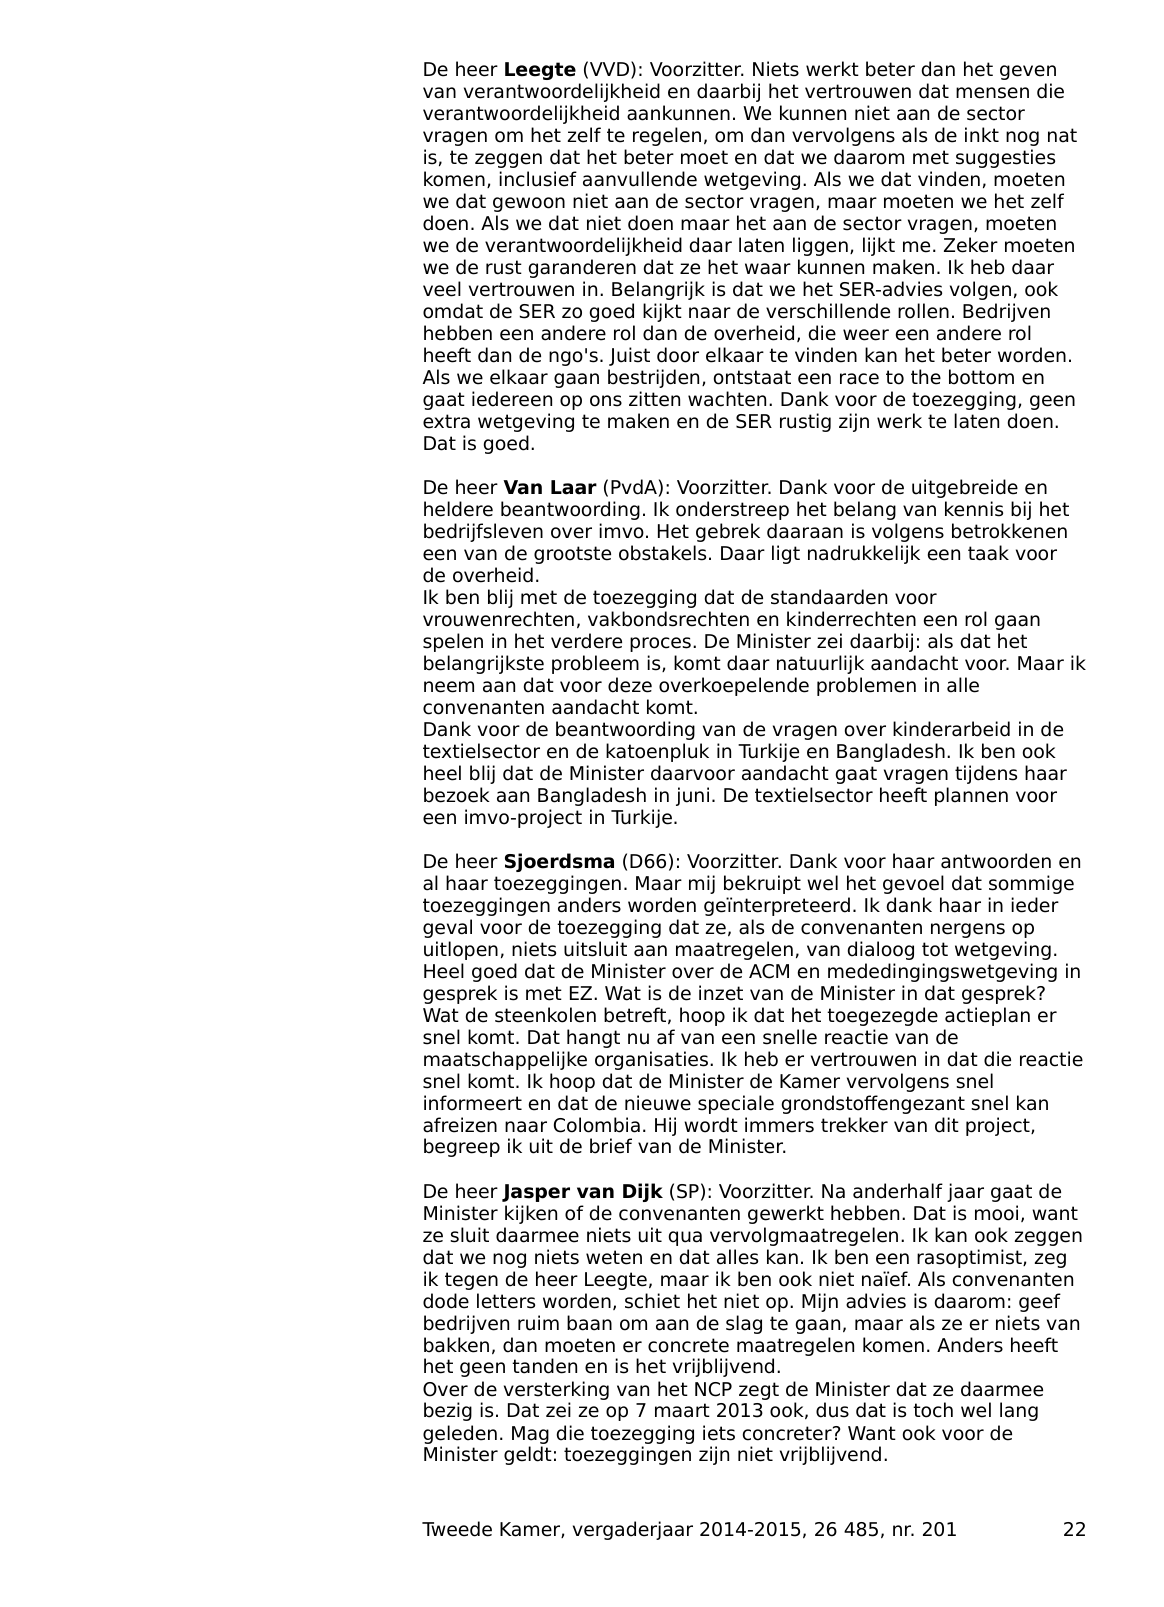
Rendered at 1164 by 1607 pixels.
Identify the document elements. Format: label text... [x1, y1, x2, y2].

text Over de versterking van het NCP zegt de Minister dat ze daarmee bezig is. Dat zei ze op 7 maart 2013 ook, dus dat is toch wel lang geleden. Mag die toezegging iets concreter? Want ook voor de Minister geldt: toezeggingen zijn niet vrijblijvend. [422, 1378, 1087, 1466]
text De heer Sjoerdsma (D66): Voorzitter. Dank voor haar antwoorden en al haar toezeggingen. Maar mij bekruipt wel het gevoel dat sommige toezeggingen anders worden geïnterpreteerd. Ik dank haar in ieder geval voor de toezegging dat ze, als de convenanten nergens op uitlopen, niets uitsluit aan maatregelen, van dialoog tot wetgeving. Heel goed dat de Minister over de ACM en mededingingswetgeving in gesprek is met EZ. Wat is de inzet van de Minister in dat gesprek? Wat de steenkolen betreft, hoop ik dat het toegezegde actieplan er snel komt. Dat hangt nu af van een snelle reactie van de maatschappelijke organisaties. Ik heb er vertrouwen in dat die reactie snel komt. Ik hoop dat de Minister de Kamer vervolgens snel informeert en dat de nieuwe speciale grondstoffengezant snel kan afreizen naar Colombia. Hij wordt immers trekker van dit project, begreep ik uit de brief van de Minister. [422, 851, 1087, 1158]
text Ik ben blij met de toezegging dat de standaarden voor vrouwenrechten, vakbondsrechten en kinderrechten een rol gaan spelen in het verdere proces. De Minister zei daarbij: als dat het belangrijkste probleem is, komt daar natuurlijk aandacht voor. Maar ik neem aan dat voor deze overkoepelende problemen in alle convenanten aandacht komt. [422, 587, 1087, 719]
text Dank voor de beantwoording van de vragen over kinderarbeid in de textielsector en de katoenpluk in Turkije en Bangladesh. Ik ben ook heel blij dat de Minister daarvoor aandacht gaat vragen tijdens haar bezoek aan Bangladesh in juni. De textielsector heeft plannen voor een imvo-project in Turkije. [422, 719, 1087, 828]
text De heer Leegte (VVD): Voorzitter. Niets werkt beter dan het geven van verantwoordelijkheid en daarbij het vertrouwen dat mensen die verantwoordelijkheid aankunnen. We kunnen niet aan de sector vragen om het zelf te regelen, om dan vervolgens als de inkt nog nat is, te zeggen dat het beter moet en dat we daarom met suggesties komen, inclusief aanvullende wetgeving. Als we dat vinden, moeten we dat gewoon niet aan de sector vragen, maar moeten we het zelf doen. Als we dat niet doen maar het aan de sector vragen, moeten we de verantwoordelijkheid daar laten liggen, lijkt me. Zeker moeten we de rust garanderen dat ze het waar kunnen maken. Ik heb daar veel vertrouwen in. Belangrijk is dat we het SER-advies volgen, ook omdat de SER zo goed kijkt naar de verschillende rollen. Bedrijven hebben een andere rol dan de overheid, die weer een andere rol heeft dan de ngo's. Juist door elkaar te vinden kan het beter worden. Als we elkaar gaan bestrijden, ontstaat een race to the bottom en gaat iedereen op ons zitten wachten. Dank voor de toezegging, geen extra wetgeving te maken en de SER rustig zijn werk te laten doen. Dat is goed. [422, 59, 1087, 455]
text De heer Jasper van Dijk (SP): Voorzitter. Na anderhalf jaar gaat de Minister kijken of de convenanten gewerkt hebben. Dat is mooi, want ze sluit daarmee niets uit qua vervolgmaatregelen. Ik kan ook zeggen dat we nog niets weten en dat alles kan. Ik ben een rasoptimist, zeg ik tegen de heer Leegte, maar ik ben ook niet naïef. Als convenanten dode letters worden, schiet het niet op. Mijn advies is daarom: geef bedrijven ruim baan om aan de slag te gaan, maar als ze er niets van bakken, dan moeten er concrete maatregelen komen. Anders heeft het geen tanden en is het vrijblijvend. [422, 1181, 1087, 1378]
text De heer Van Laar (PvdA): Voorzitter. Dank voor de uitgebreide en heldere beantwoording. Ik onderstreep het belang van kennis bij het bedrijfsleven over imvo. Het gebrek daaraan is volgens betrokkenen een van de grootste obstakels. Daar ligt nadrukkelijk een taak voor de overheid. [422, 477, 1087, 587]
